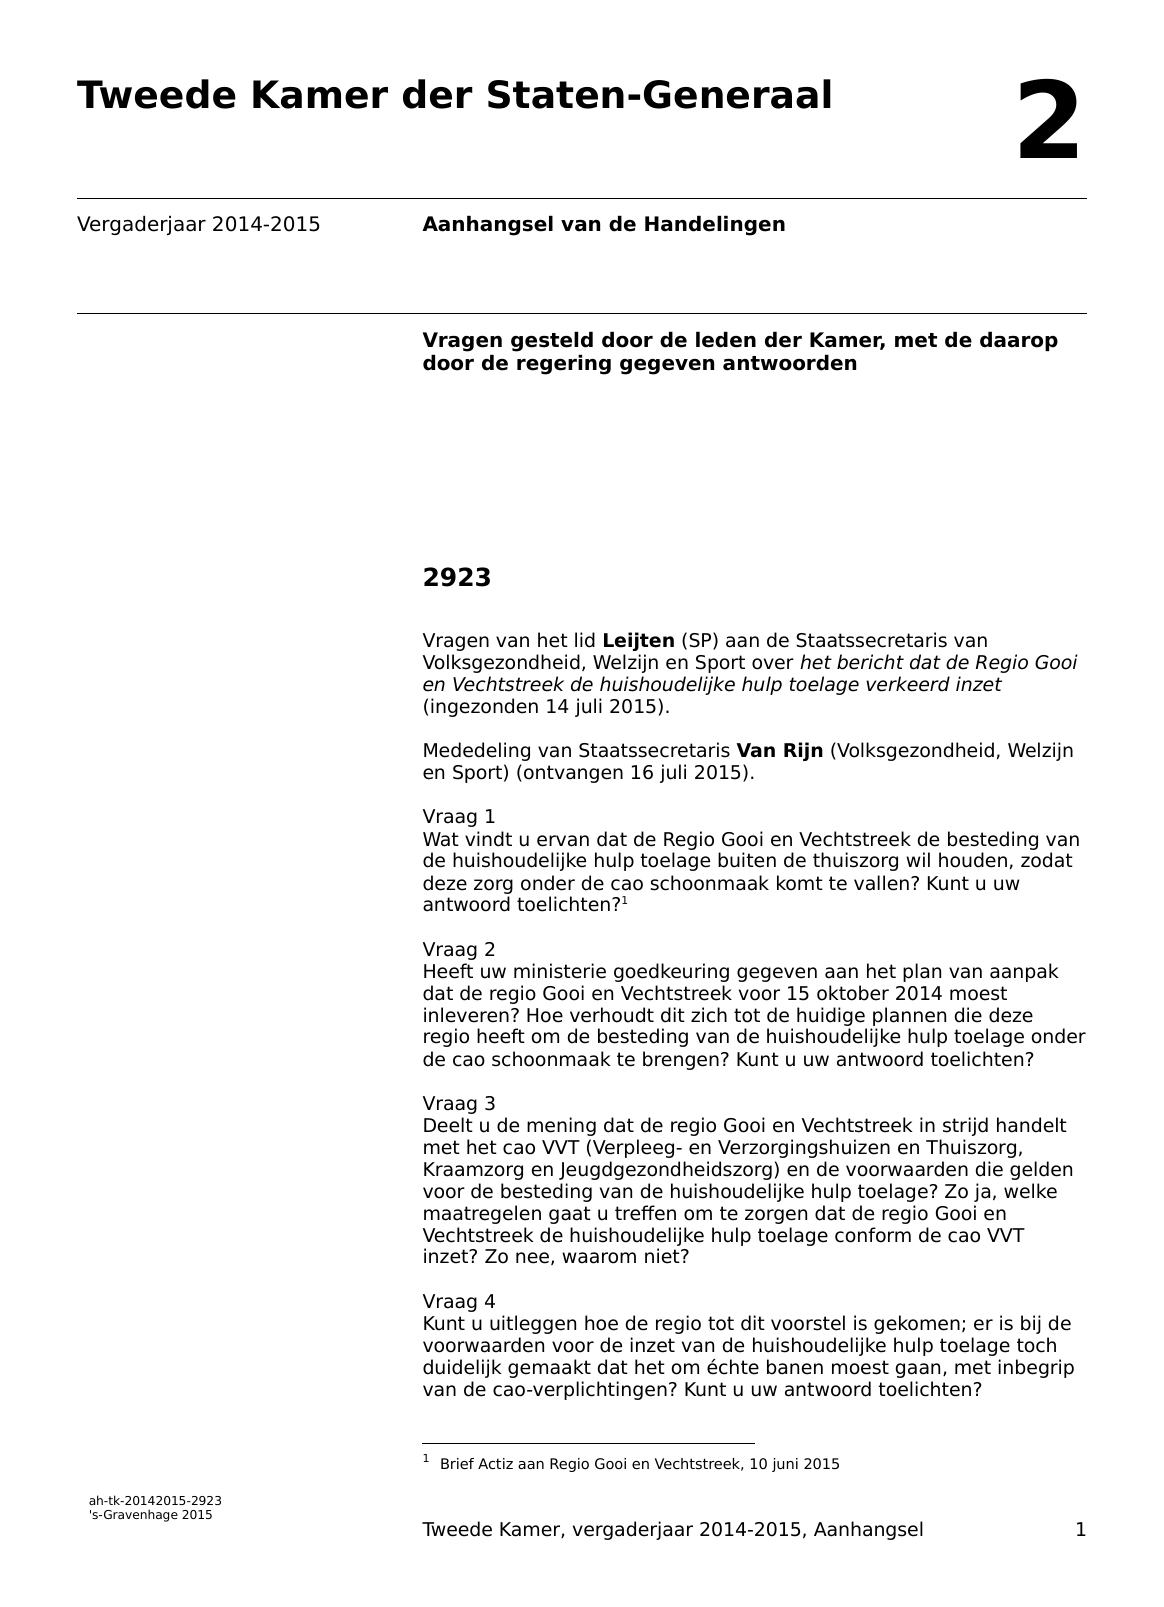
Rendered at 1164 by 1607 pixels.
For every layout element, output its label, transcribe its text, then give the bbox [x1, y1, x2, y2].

text ah-tk-20142015-2923 [88, 1494, 323, 1508]
text Kunt u uitleggen hoe de regio tot dit voorstel is gekomen; er is bij de voorwaarden voor de inzet van de huishoudelijke hulp toelage toch duidelijk gemaakt dat het om échte banen moest gaan, met inbegrip van de cao-verplichtingen? Kunt u uw antwoord toelichten? [422, 1313, 1087, 1401]
text Brief Actiz aan Regio Gooi en Vechtstreek, 10 juni 2015 [422, 1452, 1087, 1474]
text Vragen van het lid Leijten (SP) aan de Staatssecretaris van Volksgezondheid, Welzijn en Sport over het bericht dat de Regio Gooi en Vechtstreek de huishoudelijke hulp toelage verkeerd inzet (ingezonden 14 juli 2015). [422, 630, 1087, 718]
text Vraag 3 [422, 1093, 1087, 1114]
text 's-Gravenhage 2015 [88, 1508, 323, 1522]
text Heeft uw ministerie goedkeuring gegeven aan het plan van aanpak dat de regio Gooi en Vechtstreek voor 15 oktober 2014 moest inleveren? Hoe verhoudt dit zich tot de huidige plannen die deze regio heeft om de besteding van de huishoudelijke hulp toelage onder de cao schoonmaak te brengen? Kunt u uw antwoord toelichten? [422, 961, 1087, 1070]
text Deelt u de mening dat de regio Gooi en Vechtstreek in strijd handelt met het cao VVT (Verpleeg- en Verzorgingshuizen en Thuiszorg, Kraamzorg en Jeugdgezondheidszorg) en de voorwaarden die gelden voor de besteding van de huishoudelijke hulp toelage? Zo ja, welke maatregelen gaat u treffen om te zorgen dat de regio Gooi en Vechtstreek de huishoudelijke hulp toelage conform de cao VVT inzet? Zo nee, waarom niet? [422, 1114, 1087, 1268]
text Vraag 1 [422, 806, 1087, 828]
table_cell [77, 314, 422, 375]
table_header 2 [886, 59, 1087, 198]
table_header Tweede Kamer der Staten-Generaal [77, 59, 886, 198]
text Vraag 4 [422, 1291, 1087, 1313]
table_cell Aanhangsel van de Handelingen [422, 199, 1087, 313]
table_cell Vergaderjaar 2014-2015 [77, 199, 422, 313]
text Wat vindt u ervan dat de Regio Gooi en Vechtstreek de besteding van de huishoudelijke hulp toelage buiten de thuiszorg wil houden, zodat deze zorg onder de cao schoonmaak komt te vallen? Kunt u uw antwoord toelichten? [422, 828, 1087, 916]
text Vraag 2 [422, 938, 1087, 961]
text Mededeling van Staatssecretaris Van Rijn (Volksgezondheid, Welzijn en Sport) (ontvangen 16 juli 2015). [422, 740, 1087, 784]
table_cell Vragen gesteld door de leden der Kamer, met de daarop door de regering gegeven antwoorden [422, 314, 1087, 375]
text 2923 [422, 563, 1087, 592]
